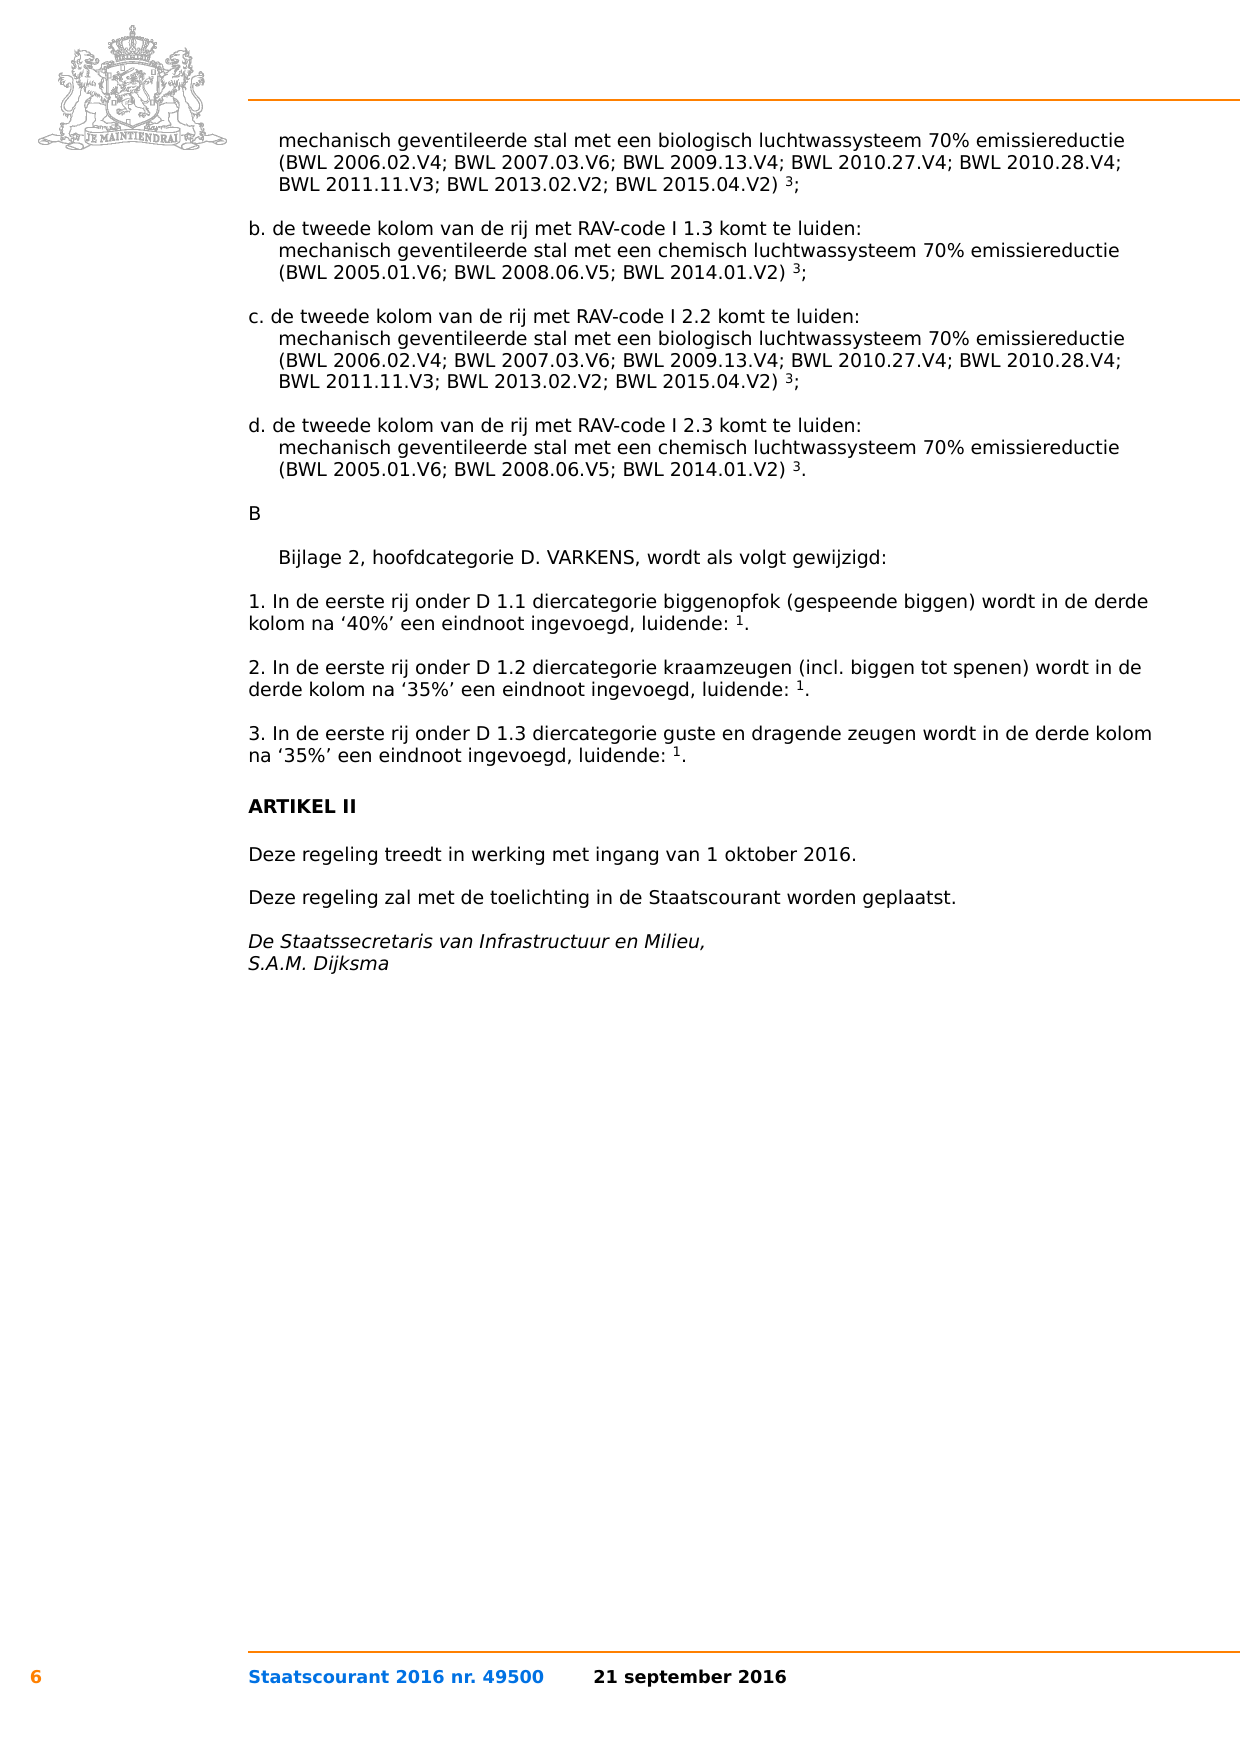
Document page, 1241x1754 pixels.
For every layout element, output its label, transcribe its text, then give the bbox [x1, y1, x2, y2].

text Deze regeling treedt in werking met ingang van 1 oktober 2016. [248, 843, 1163, 865]
text b. de tweede kolom van de rij met RAV-code I 1.3 komt te luiden: [248, 218, 1163, 240]
text mechanisch geventileerde stal met een biologisch luchtwassysteem 70% emissiereductie (BWL 2006.02.V4; BWL 2007.03.V6; BWL 2009.13.V4; BWL 2010.27.V4; BWL 2010.28.V4; BWL 2011.11.V3; BWL 2013.02.V2; BWL 2015.04.V2) 3; [278, 327, 1163, 393]
text c. de tweede kolom van de rij met RAV-code I 2.2 komt te luiden: [248, 306, 1163, 327]
text mechanisch geventileerde stal met een biologisch luchtwassysteem 70% emissiereductie (BWL 2006.02.V4; BWL 2007.03.V6; BWL 2009.13.V4; BWL 2010.27.V4; BWL 2010.28.V4; BWL 2011.11.V3; BWL 2013.02.V2; BWL 2015.04.V2) 3; [278, 130, 1163, 196]
text 3. In de eerste rij onder D 1.3 diercategorie guste en dragende zeugen wordt in de derde kolom na ‘35%’ een eindnoot ingevoegd, luidende: 1. [248, 722, 1163, 766]
picture [38, 25, 227, 150]
text mechanisch geventileerde stal met een chemisch luchtwassysteem 70% emissiereductie (BWL 2005.01.V6; BWL 2008.06.V5; BWL 2014.01.V2) 3. [278, 437, 1163, 481]
text Deze regeling zal met de toelichting in de Staatscourant worden geplaatst. [248, 887, 1163, 909]
text B [248, 503, 1163, 525]
subtitle ARTIKEL II [248, 796, 1163, 818]
text 1. In de eerste rij onder D 1.1 diercategorie biggenopfok (gespeende biggen) wordt in de derde kolom na ‘40%’ een eindnoot ingevoegd, luidende: 1. [248, 591, 1163, 635]
text mechanisch geventileerde stal met een chemisch luchtwassysteem 70% emissiereductie (BWL 2005.01.V6; BWL 2008.06.V5; BWL 2014.01.V2) 3; [278, 240, 1163, 284]
text d. de tweede kolom van de rij met RAV-code I 2.3 komt te luiden: [248, 415, 1163, 437]
text Bijlage 2, hoofdcategorie D. VARKENS, wordt als volgt gewijzigd: [278, 547, 1163, 569]
text De Staatssecretaris van Infrastructuur en Milieu, S.A.M. Dijksma [248, 931, 1163, 975]
text 2. In de eerste rij onder D 1.2 diercategorie kraamzeugen (incl. biggen tot spenen) wordt in de derde kolom na ‘35%’ een eindnoot ingevoegd, luidende: 1. [248, 657, 1163, 701]
